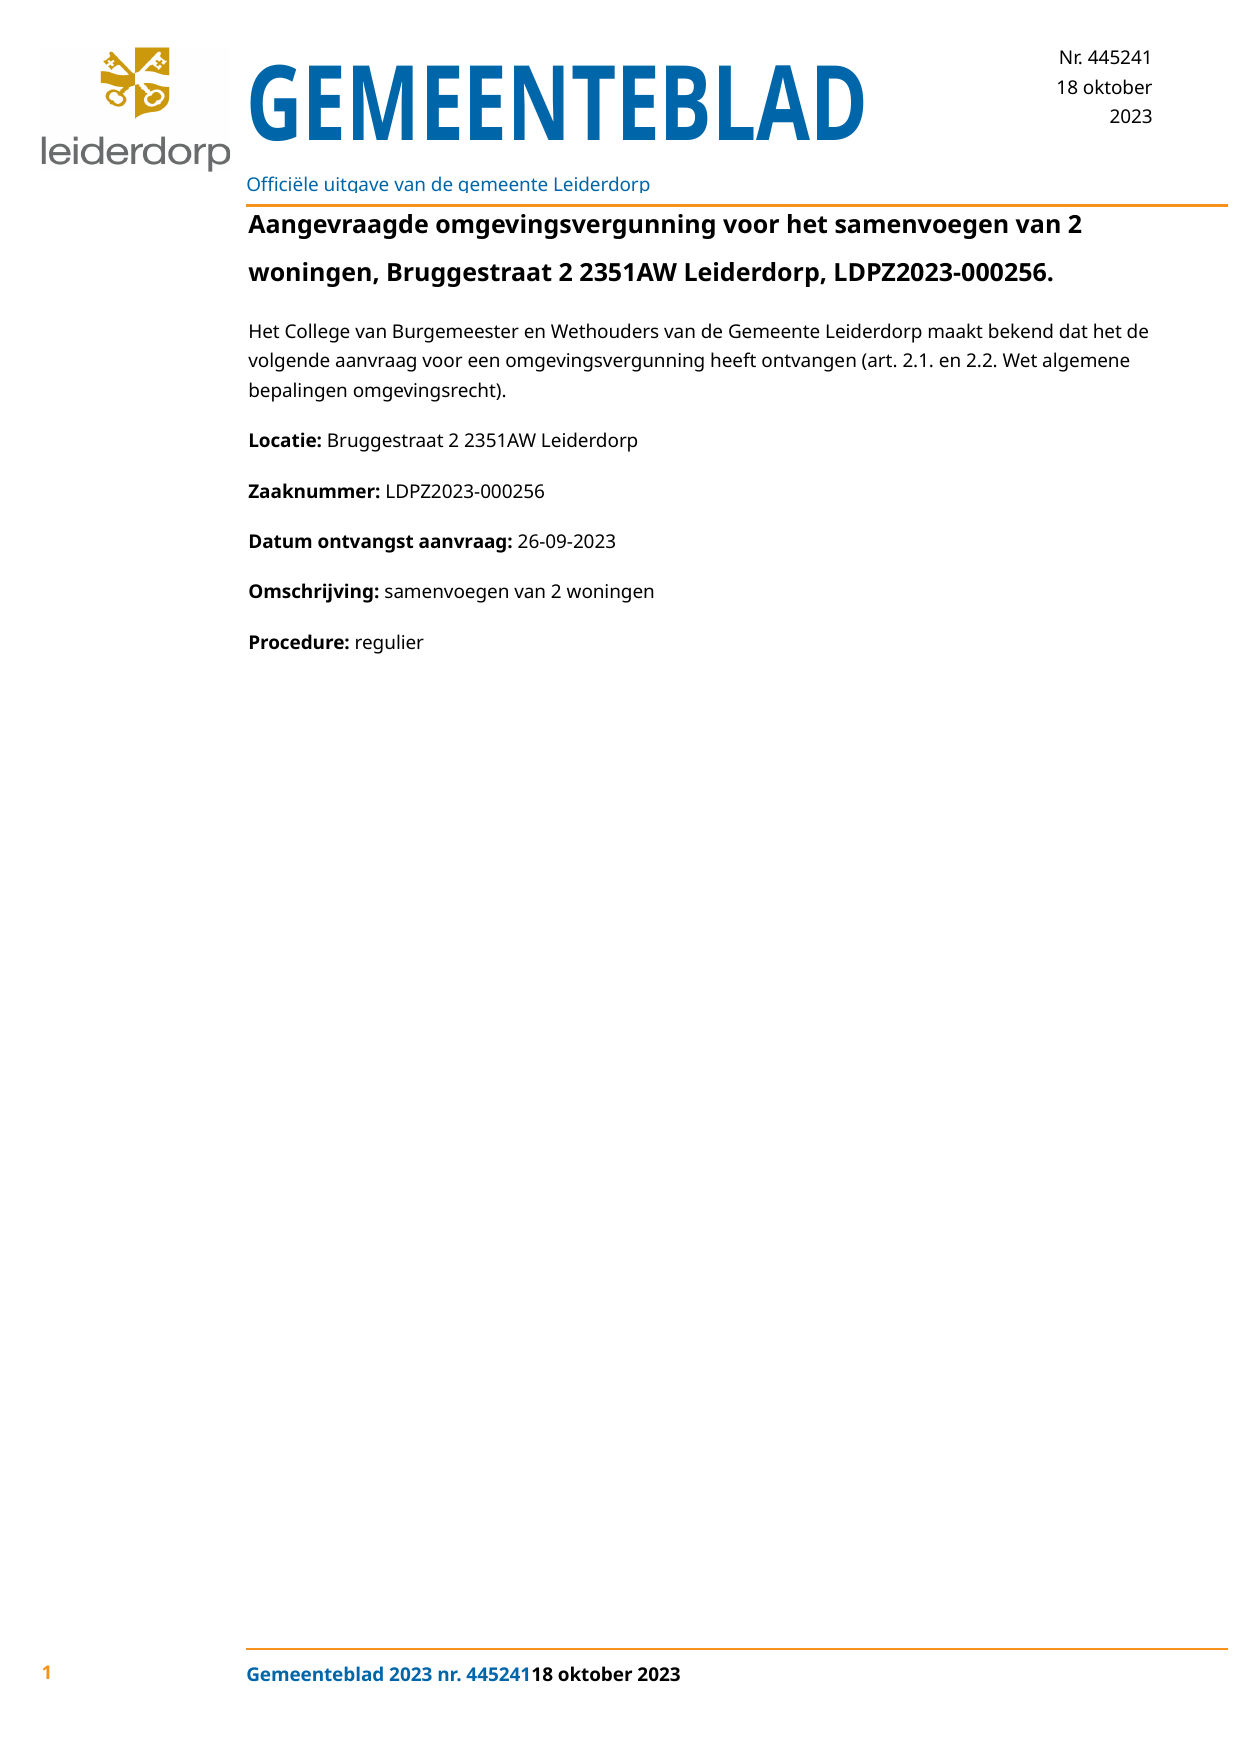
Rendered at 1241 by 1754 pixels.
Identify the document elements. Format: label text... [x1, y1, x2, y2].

picture [41, 47, 231, 172]
text Locatie: Bruggestraat 2 2351AW Leiderdorp [248, 427, 1152, 453]
text Datum ontvangst aanvraag: 26-09-2023 [248, 528, 1152, 554]
text Het College van Burgemeester en Wethouders van de Gemeente Leiderdorp maakt bekend dat het de volgende aanvraag voor een omgevingsvergunning heeft ontvangen (art. 2.1. en 2.2. Wet algemene bepalingen omgevingsrecht). [248, 318, 1152, 403]
text Aangevraagde omgevingsvergunning voor het samenvoegen van 2 woningen, Bruggestraat 2 2351AW Leiderdorp, LDPZ2023-000256. [248, 207, 1152, 288]
text Zaaknummer: LDPZ2023-000256 [248, 478, 1152, 504]
text Omschrijving: samenvoegen van 2 woningen [248, 579, 1152, 604]
text Procedure: regulier [248, 629, 1152, 655]
